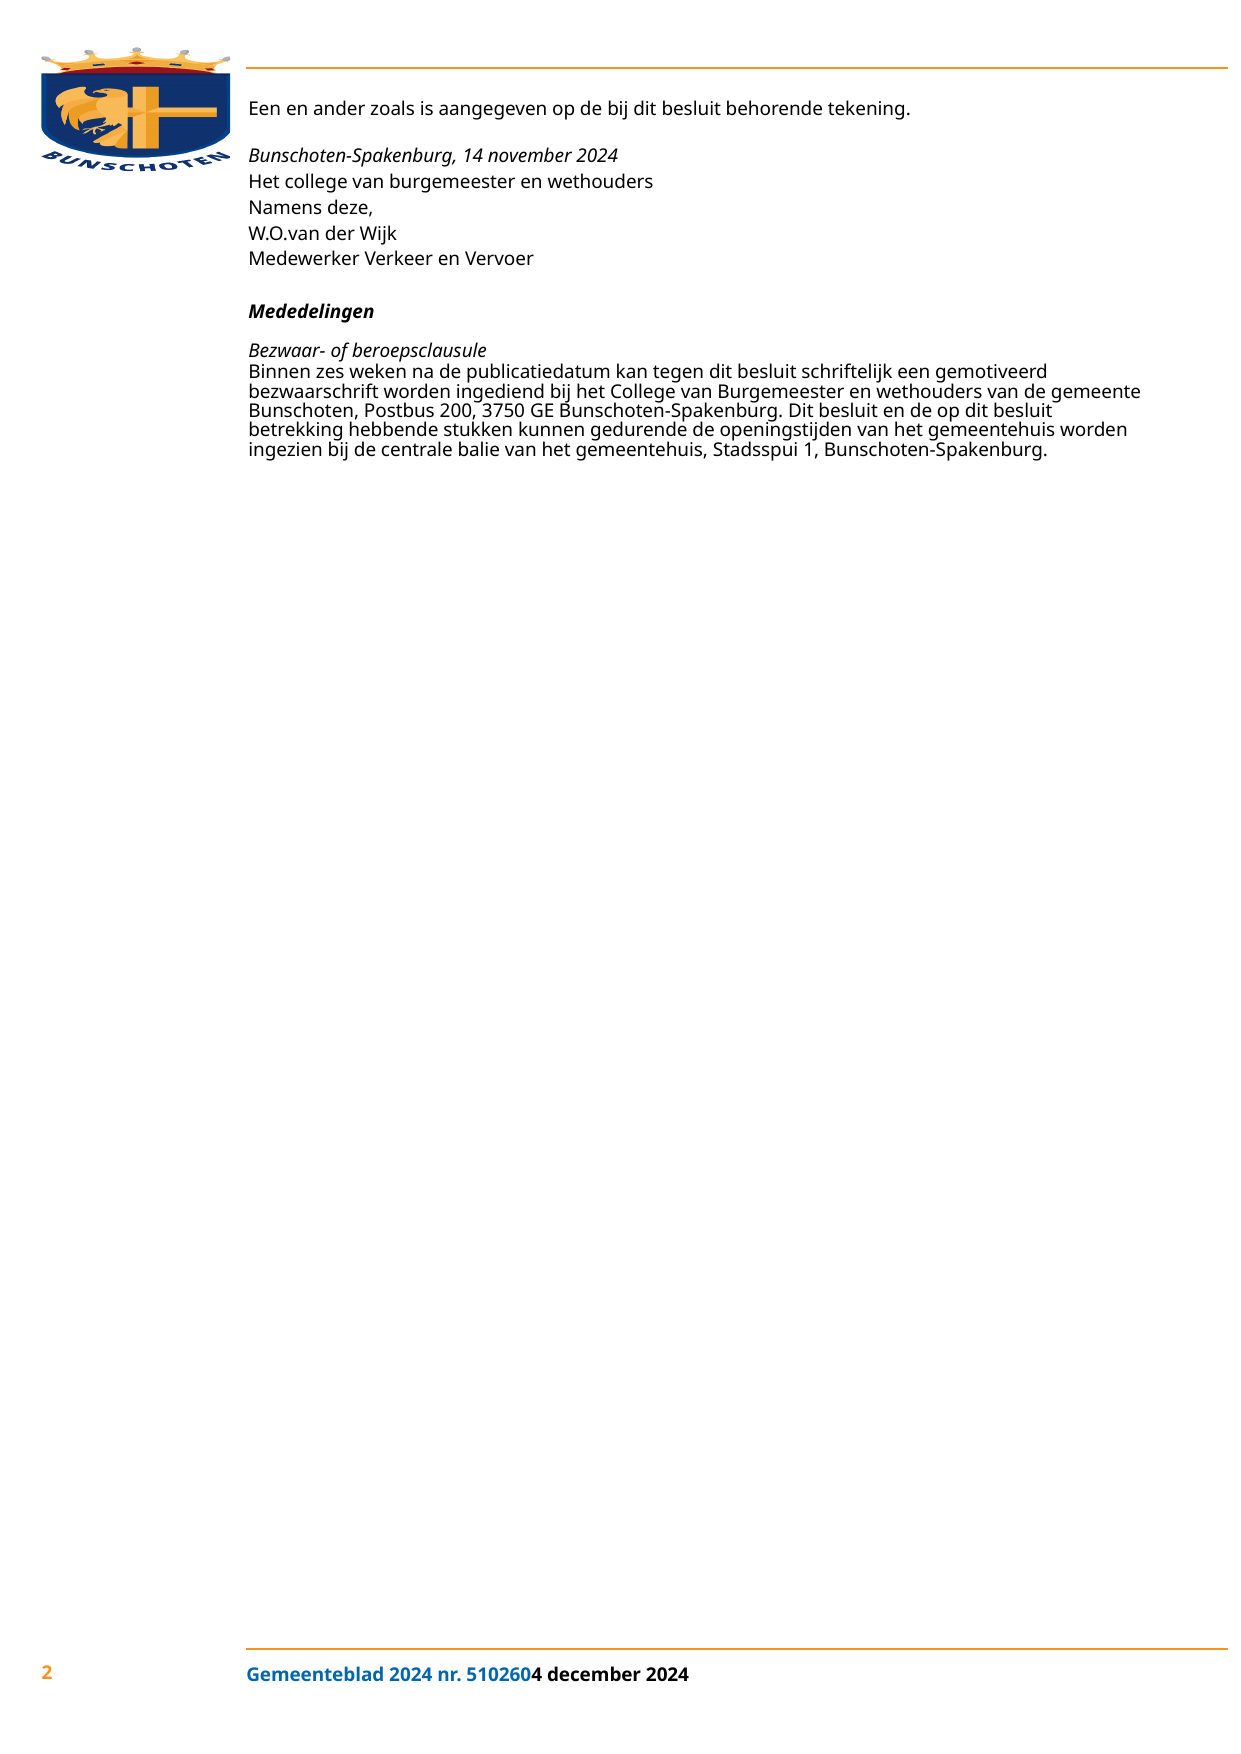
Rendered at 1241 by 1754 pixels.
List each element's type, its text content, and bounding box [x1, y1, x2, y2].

text W.O.van der Wijk [248, 220, 1152, 246]
text Medewerker Verkeer en Vervoer [248, 246, 1152, 271]
text Namens deze, [248, 194, 1152, 220]
text Mededelingen [248, 298, 1152, 324]
text Bezwaar- of beroepsclausule [248, 338, 1152, 363]
text Een en ander zoals is aangegeven op de bij dit besluit behorende tekening. [248, 95, 1152, 121]
picture [41, 47, 231, 172]
text Binnen zes weken na de publicatiedatum kan tegen dit besluit schriftelijk een gemotiveerd bezwaarschrift worden ingediend bij het College van Burgemeester en wethouders van de gemeente Bunschoten, Postbus 200, 3750 GE Bunschoten-Spakenburg. Dit besluit en de op dit besluit betrekking hebbende stukken kunnen gedurende de openingstijden van het gemeentehuis worden ingezien bij de centrale balie van het gemeentehuis, Stadsspui 1, Bunschoten-Spakenburg. [248, 363, 1152, 460]
text Het college van burgemeester en wethouders [248, 168, 1152, 194]
text Bunschoten-Spakenburg, 14 november 2024 [248, 143, 1152, 168]
